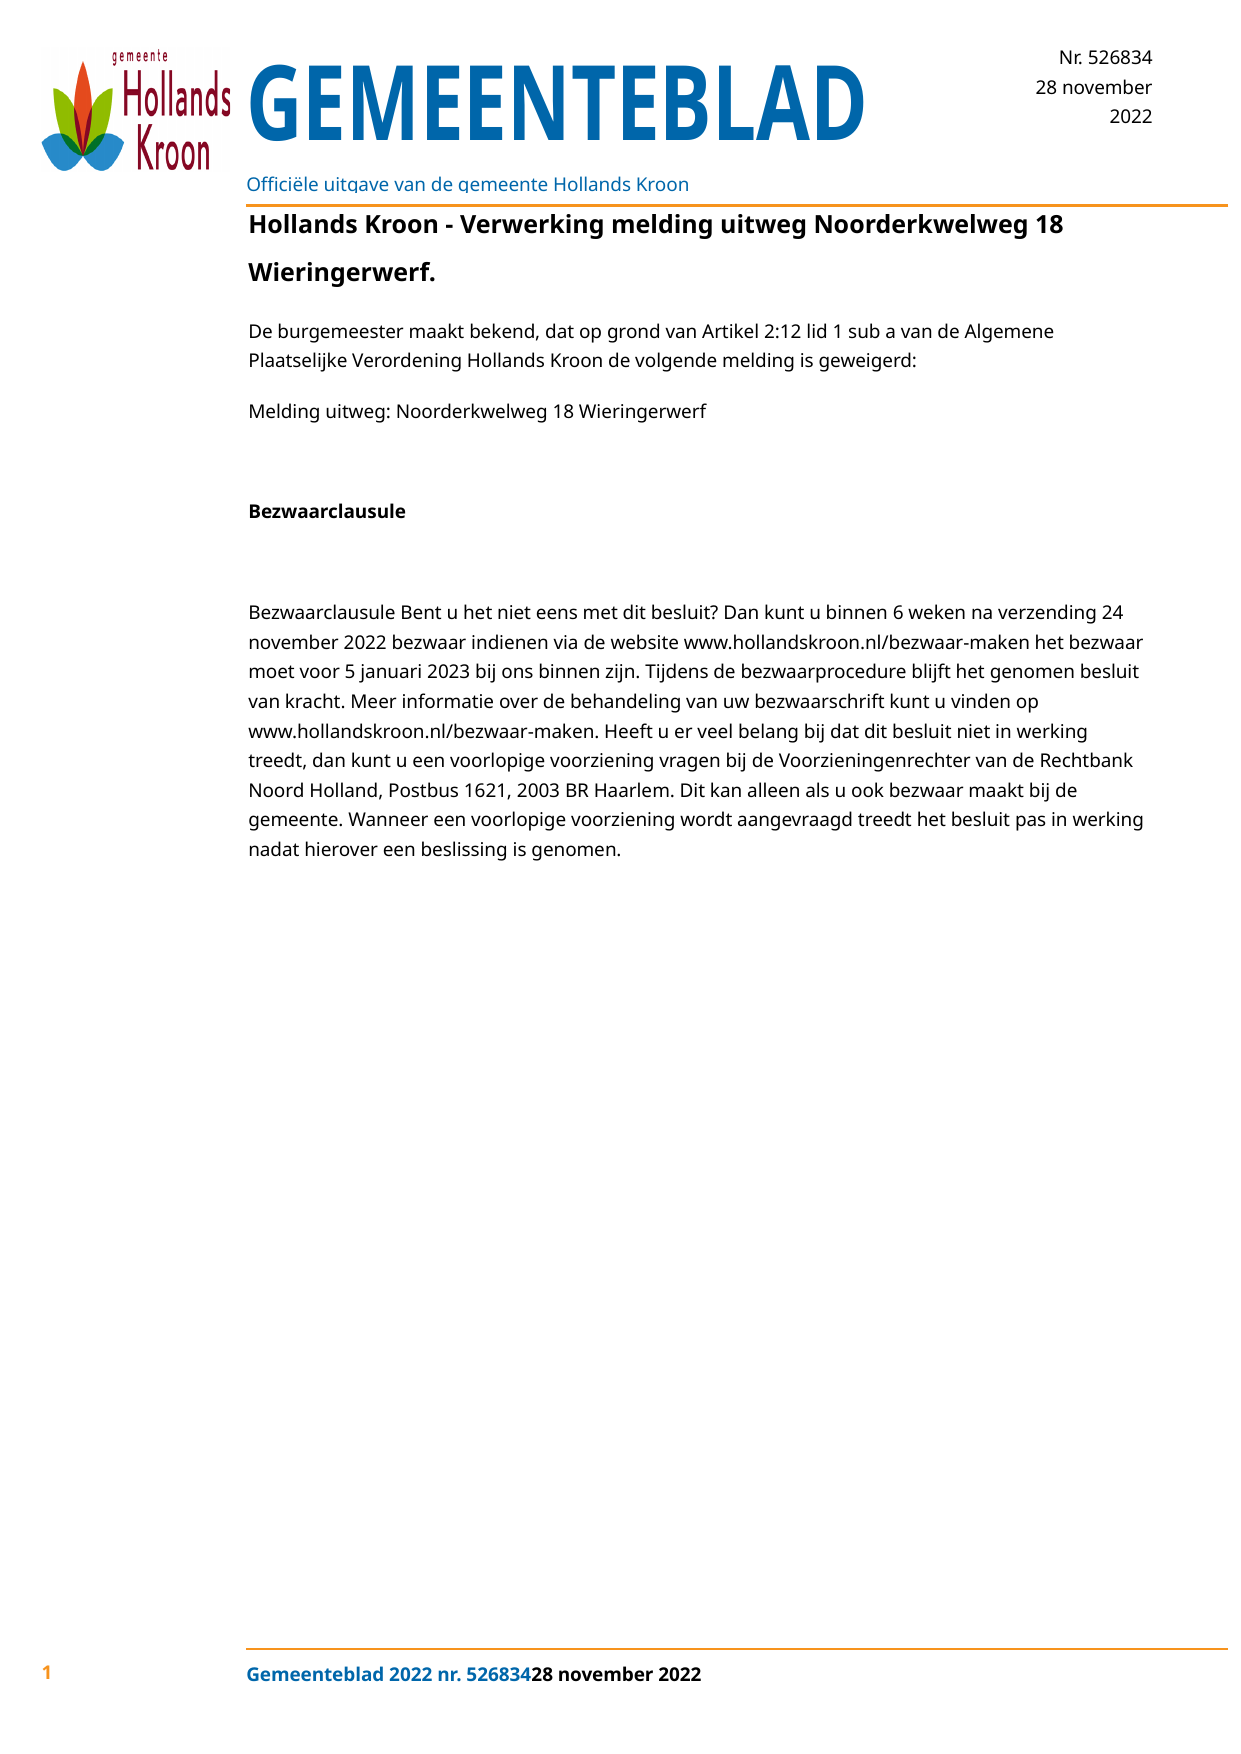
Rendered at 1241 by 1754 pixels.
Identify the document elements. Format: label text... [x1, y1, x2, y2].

text Hollands Kroon - Verwerking melding uitweg Noorderkwelweg 18 Wieringerwerf. [248, 207, 1152, 288]
picture [41, 47, 231, 172]
text De burgemeester maakt bekend, dat op grond van Artikel 2:12 lid 1 sub a van de Algemene Plaatselijke Verordening Hollands Kroon de volgende melding is geweigerd: [248, 318, 1152, 373]
text Bezwaarclausule Bent u het niet eens met dit besluit? Dan kunt u binnen 6 weken na verzending 24 november 2022 bezwaar indienen via de website www.hollandskroon.nl/bezwaar-maken het bezwaar moet voor 5 januari 2023 bij ons binnen zijn. Tijdens de bezwaarprocedure blijft het genomen besluit van kracht. Meer informatie over de behandeling van uw bezwaarschrift kunt u vinden op www.hollandskroon.nl/bezwaar-maken. Heeft u er veel belang bij dat dit besluit niet in werking treedt, dan kunt u een voorlopige voorziening vragen bij de Voorzieningenrechter van de Rechtbank Noord Holland, Postbus 1621, 2003 BR Haarlem. Dit kan alleen als u ook bezwaar maakt bij de gemeente. Wanneer een voorlopige voorziening wordt aangevraagd treedt het besluit pas in werking nadat hierover een beslissing is genomen. [248, 599, 1152, 862]
text Bezwaarclausule [248, 499, 1152, 524]
text Melding uitweg: Noorderkwelweg 18 Wieringerwerf [248, 398, 1152, 424]
